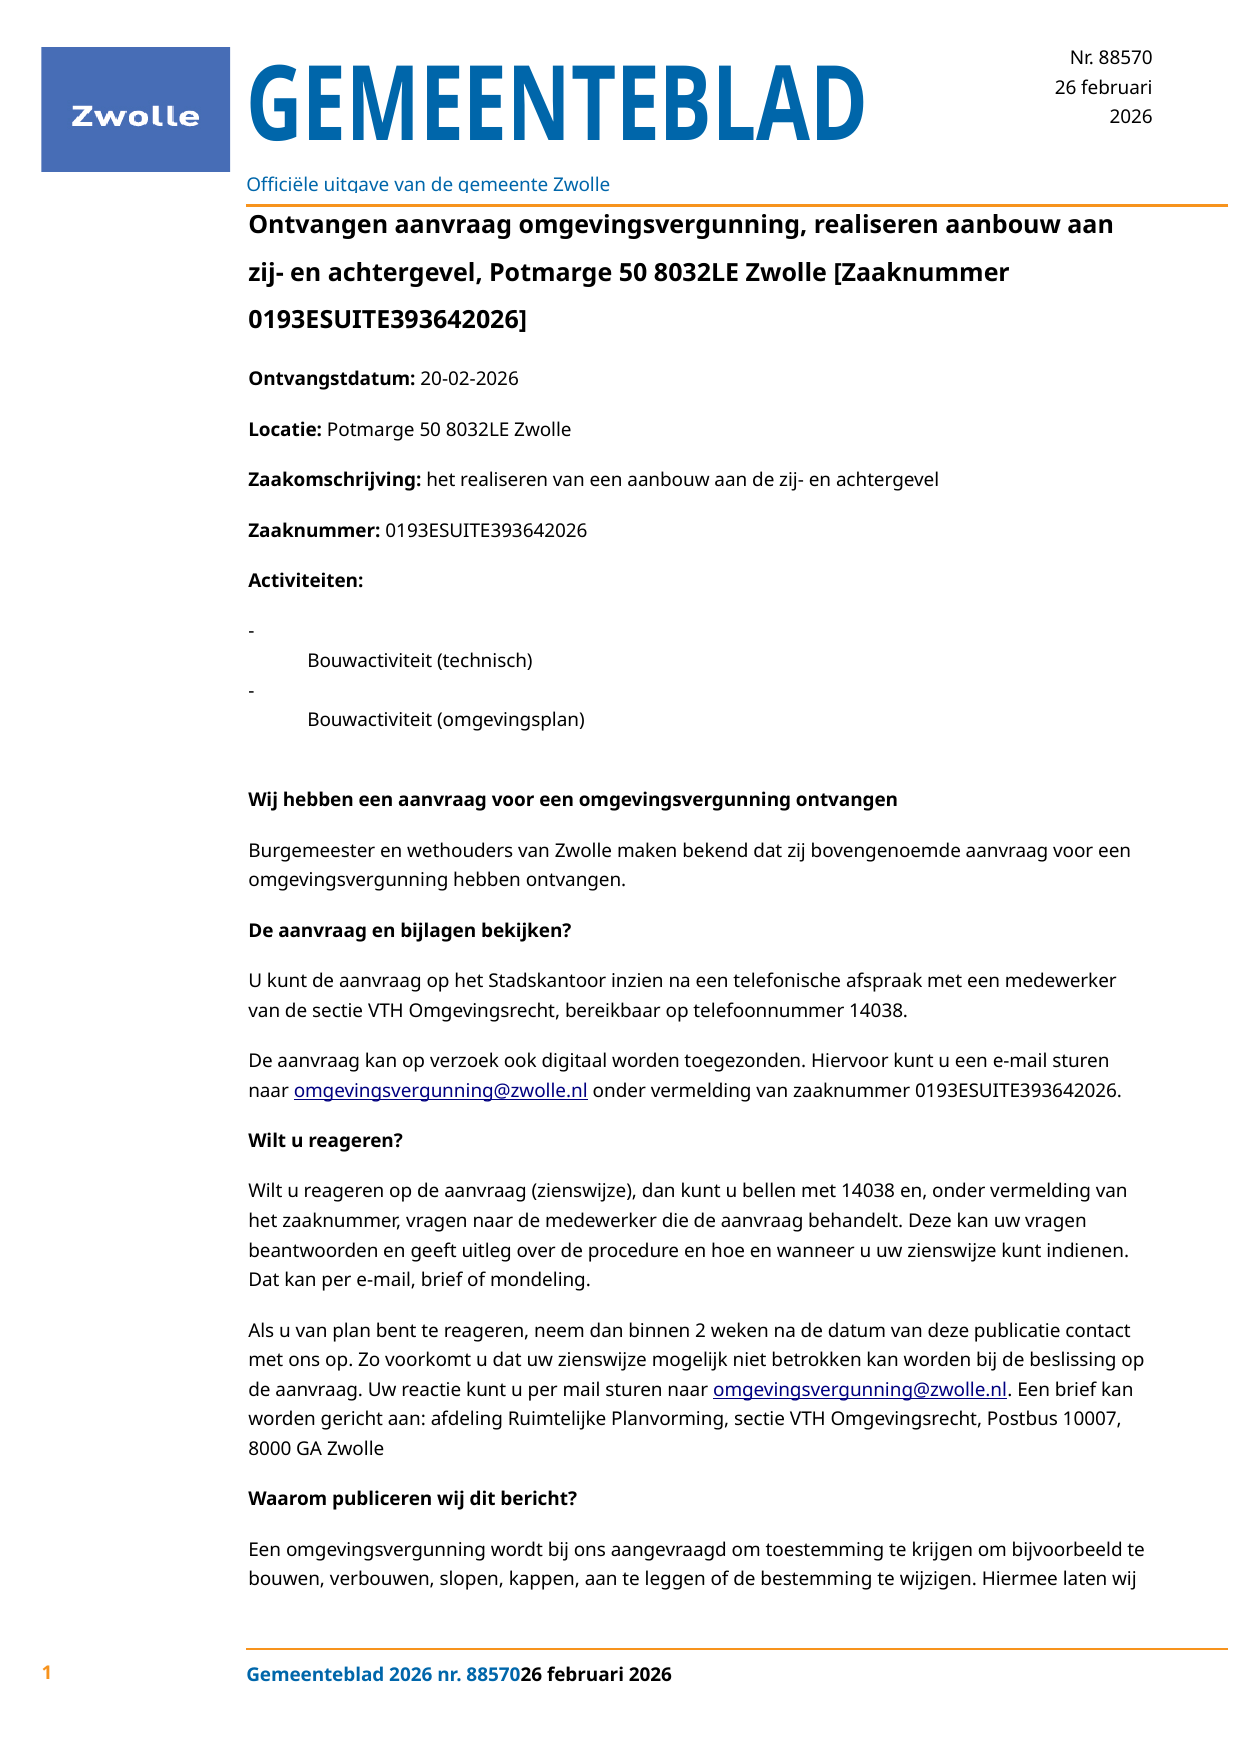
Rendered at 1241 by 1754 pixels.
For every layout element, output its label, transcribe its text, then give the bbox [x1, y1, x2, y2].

picture [41, 47, 231, 172]
text Locatie: Potmarge 50 8032LE Zwolle [248, 416, 1152, 442]
list Bouwactiviteit (technisch) [248, 647, 1152, 673]
text Een omgevingsvergunning wordt bij ons aangevraagd om toestemming te krijgen om bijvoorbeeld te bouwen, verbouwen, slopen, kappen, aan te leggen of de bestemming te wijzigen. Hiermee laten wij [248, 1536, 1152, 1591]
list Bouwactiviteit (omgevingsplan) [248, 706, 1152, 732]
text Wilt u reageren op de aanvraag (zienswijze), dan kunt u bellen met 14038 en, onder vermelding van het zaaknummer, vragen naar de medewerker die de aanvraag behandelt. Deze kan uw vragen beantwoorden en geeft uitleg over de procedure en hoe en wanneer u uw zienswijze kunt indienen. Dat kan per e-mail, brief of mondeling. [248, 1178, 1152, 1292]
text De aanvraag kan op verzoek ook digitaal worden toegezonden. Hiervoor kunt u een e-mail sturen naar omgevingsvergunning@zwolle.nl onder vermelding van zaaknummer 0193ESUITE393642026. [248, 1047, 1152, 1102]
text Burgemeester en wethouders van Zwolle maken bekend dat zij bovengenoemde aanvraag voor een omgevingsvergunning hebben ontvangen. [248, 837, 1152, 892]
text U kunt de aanvraag op het Stadskantoor inzien na een telefonische afspraak met een medewerker van de sectie VTH Omgevingsrecht, bereikbaar op telefoonnummer 14038. [248, 967, 1152, 1022]
text Zaaknummer: 0193ESUITE393642026 [248, 517, 1152, 542]
text Wilt u reageren? [248, 1127, 1152, 1153]
text Als u van plan bent te reageren, neem dan binnen 2 weken na de datum van deze publicatie contact met ons op. Zo voorkomt u dat uw zienswijze mogelijk niet betrokken kan worden bij de beslissing op de aanvraag. Uw reactie kunt u per mail sturen naar omgevingsvergunning@zwolle.nl. Een brief kan worden gericht aan: afdeling Ruimtelijke Planvorming, sectie VTH Omgevingsrecht, Postbus 10007, 8000 GA Zwolle [248, 1317, 1152, 1461]
text Waarom publiceren wij dit bericht? [248, 1486, 1152, 1511]
text Wij hebben een aanvraag voor een omgevingsvergunning ontvangen [248, 786, 1152, 812]
text Zaakomschrijving: het realiseren van een aanbouw aan de zij- en achtergevel [248, 466, 1152, 492]
text Ontvangen aanvraag omgevingsvergunning, realiseren aanbouw aan zij- en achtergevel, Potmarge 50 8032LE Zwolle [Zaaknummer 0193ESUITE393642026] [248, 207, 1152, 336]
text Ontvangstdatum: 20-02-2026 [248, 366, 1152, 391]
text Activiteiten: [248, 567, 1152, 593]
text De aanvraag en bijlagen bekijken? [248, 917, 1152, 942]
